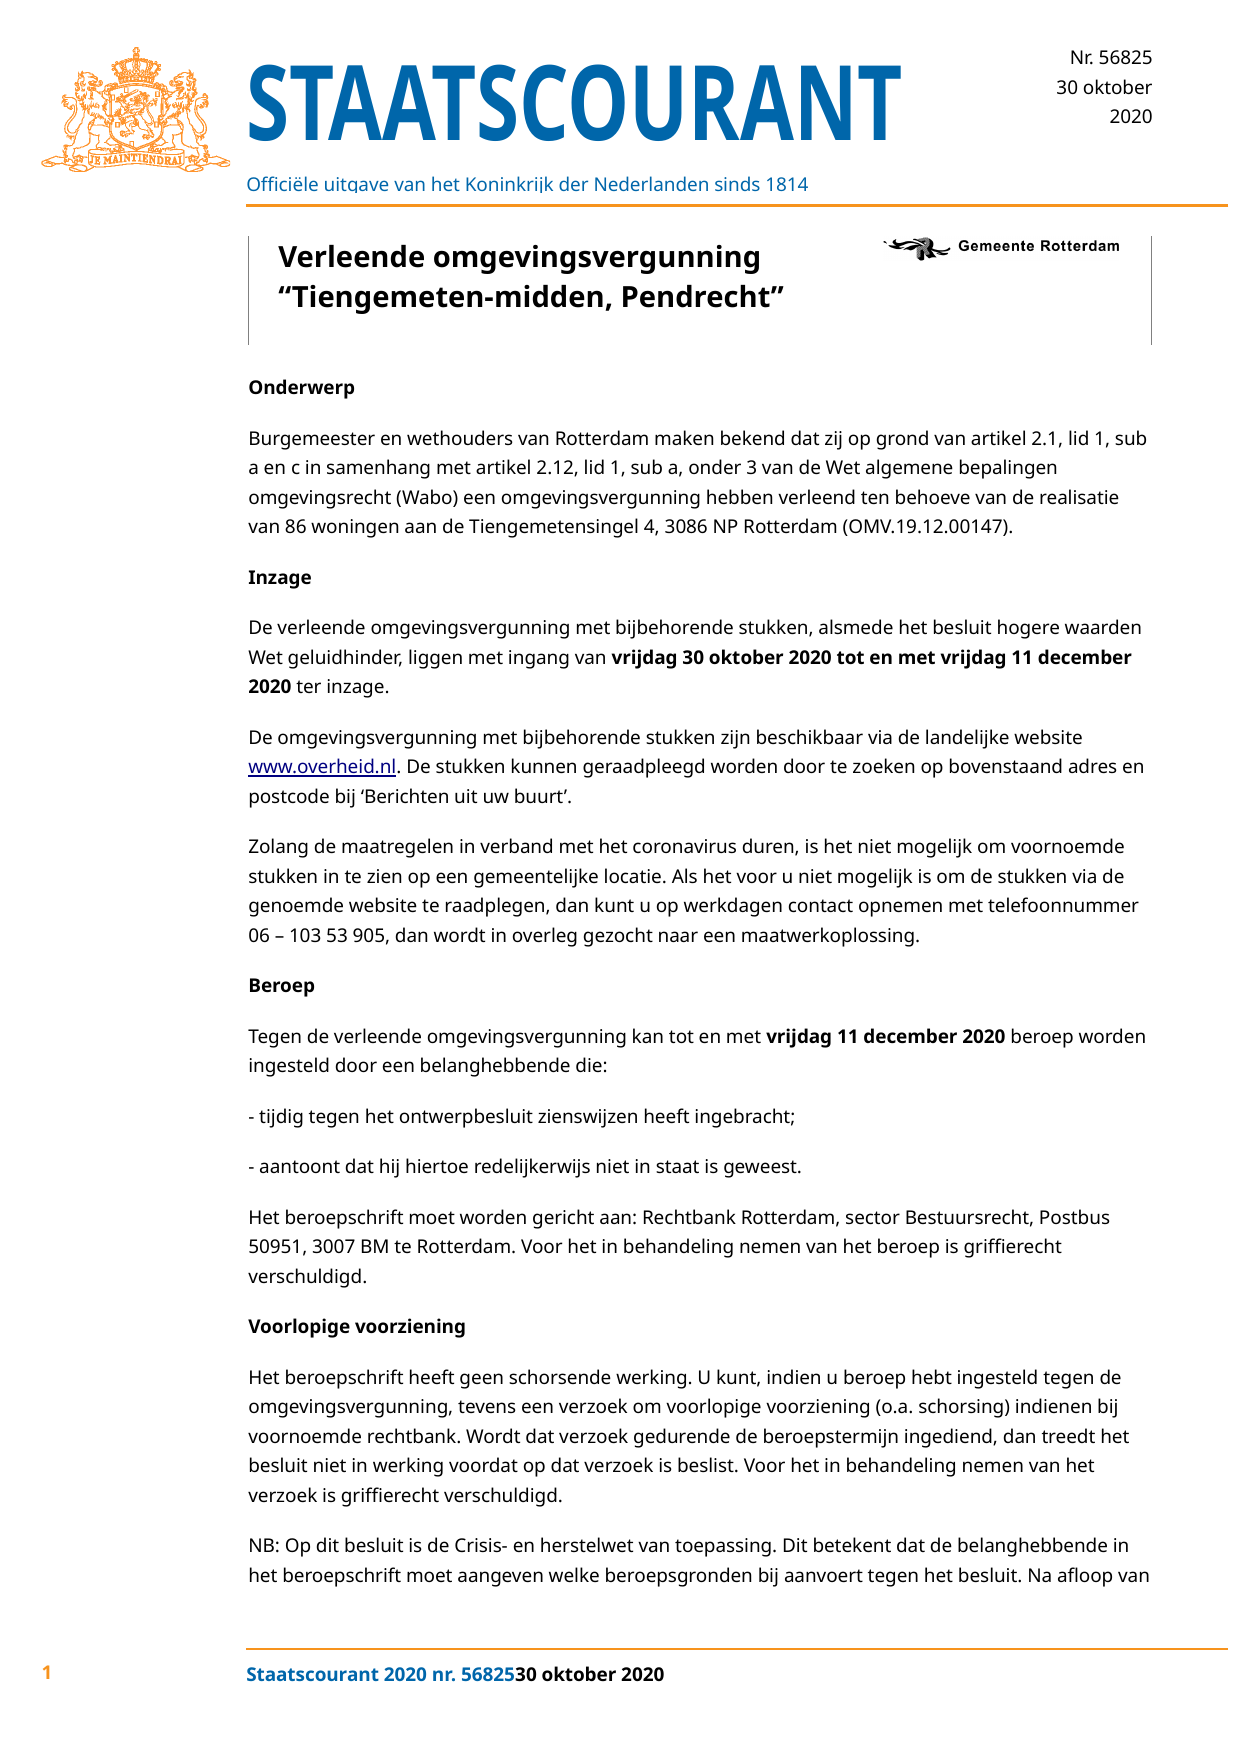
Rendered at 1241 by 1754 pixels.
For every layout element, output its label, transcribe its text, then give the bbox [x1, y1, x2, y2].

text NB: Op dit besluit is de Crisis- en herstelwet van toepassing. Dit betekent dat de belanghebbende in het beroepschrift moet aangeven welke beroepsgronden bij aanvoert tegen het besluit. Na afloop van [248, 1533, 1152, 1588]
text Voorlopige voorziening [248, 1313, 1152, 1339]
text - aantoont dat hij hiertoe redelijkerwijs niet in staat is geweest. [248, 1153, 1152, 1179]
table_header [850, 236, 1151, 345]
text Het beroepschrift moet worden gericht aan: Rechtbank Rotterdam, sector Bestuursrecht, Postbus 50951, 3007 BM te Rotterdam. Voor het in behandeling nemen van het beroep is griffierecht verschuldigd. [248, 1204, 1152, 1289]
text Inzage [248, 564, 1152, 589]
text De verleende omgevingsvergunning met bijbehorende stukken, alsmede het besluit hogere waarden Wet geluidhinder, liggen met ingang van vrijdag 30 oktober 2020 tot en met vrijdag 11 december 2020 ter inzage. [248, 614, 1152, 699]
text Burgemeester en wethouders van Rotterdam maken bekend dat zij op grond van artikel 2.1, lid 1, sub a en c in samenhang met artikel 2.12, lid 1, sub a, onder 3 van de Wet algemene bepalingen omgevingsrecht (Wabo) een omgevingsvergunning hebben verleend ten behoeve van de realisatie van 86 woningen aan de Tiengemetensingel 4, 3086 NP Rotterdam (OMV.19.12.00147). [248, 425, 1152, 539]
picture [882, 236, 1119, 261]
text - tijdig tegen het ontwerpbesluit zienswijzen heeft ingebracht; [248, 1103, 1152, 1129]
picture [41, 47, 231, 172]
text Het beroepschrift heeft geen schorsende werking. U kunt, indien u beroep hebt ingesteld tegen de omgevingsvergunning, tevens een verzoek om voorlopige voorziening (o.a. schorsing) indienen bij voornoemde rechtbank. Wordt dat verzoek gedurende de beroepstermijn ingediend, dan treedt het besluit niet in werking voordat op dat verzoek is beslist. Voor het in behandeling nemen van het verzoek is griffierecht verschuldigd. [248, 1364, 1152, 1508]
text Zolang de maatregelen in verband met het coronavirus duren, is het niet mogelijk om voornoemde stukken in te zien op een gemeentelijke locatie. Als het voor u niet mogelijk is om de stukken via de genoemde website te raadplegen, dan kunt u op werkdagen contact opnemen met telefoonnummer 06 – 103 53 905, dan wordt in overleg gezocht naar een maatwerkoplossing. [248, 833, 1152, 948]
table_header Verleende omgevingsvergunning “Tiengemeten-midden, Pendrecht” [249, 236, 850, 345]
text Tegen de verleende omgevingsvergunning kan tot en met vrijdag 11 december 2020 beroep worden ingesteld door een belanghebbende die: [248, 1023, 1152, 1078]
text Beroep [248, 973, 1152, 998]
text Onderwerp [248, 374, 1152, 400]
text De omgevingsvergunning met bijbehorende stukken zijn beschikbaar via de landelijke website www.overheid.nl. De stukken kunnen geraadpleegd worden door te zoeken op bovenstaand adres en postcode bij ‘Berichten uit uw buurt’. [248, 724, 1152, 809]
